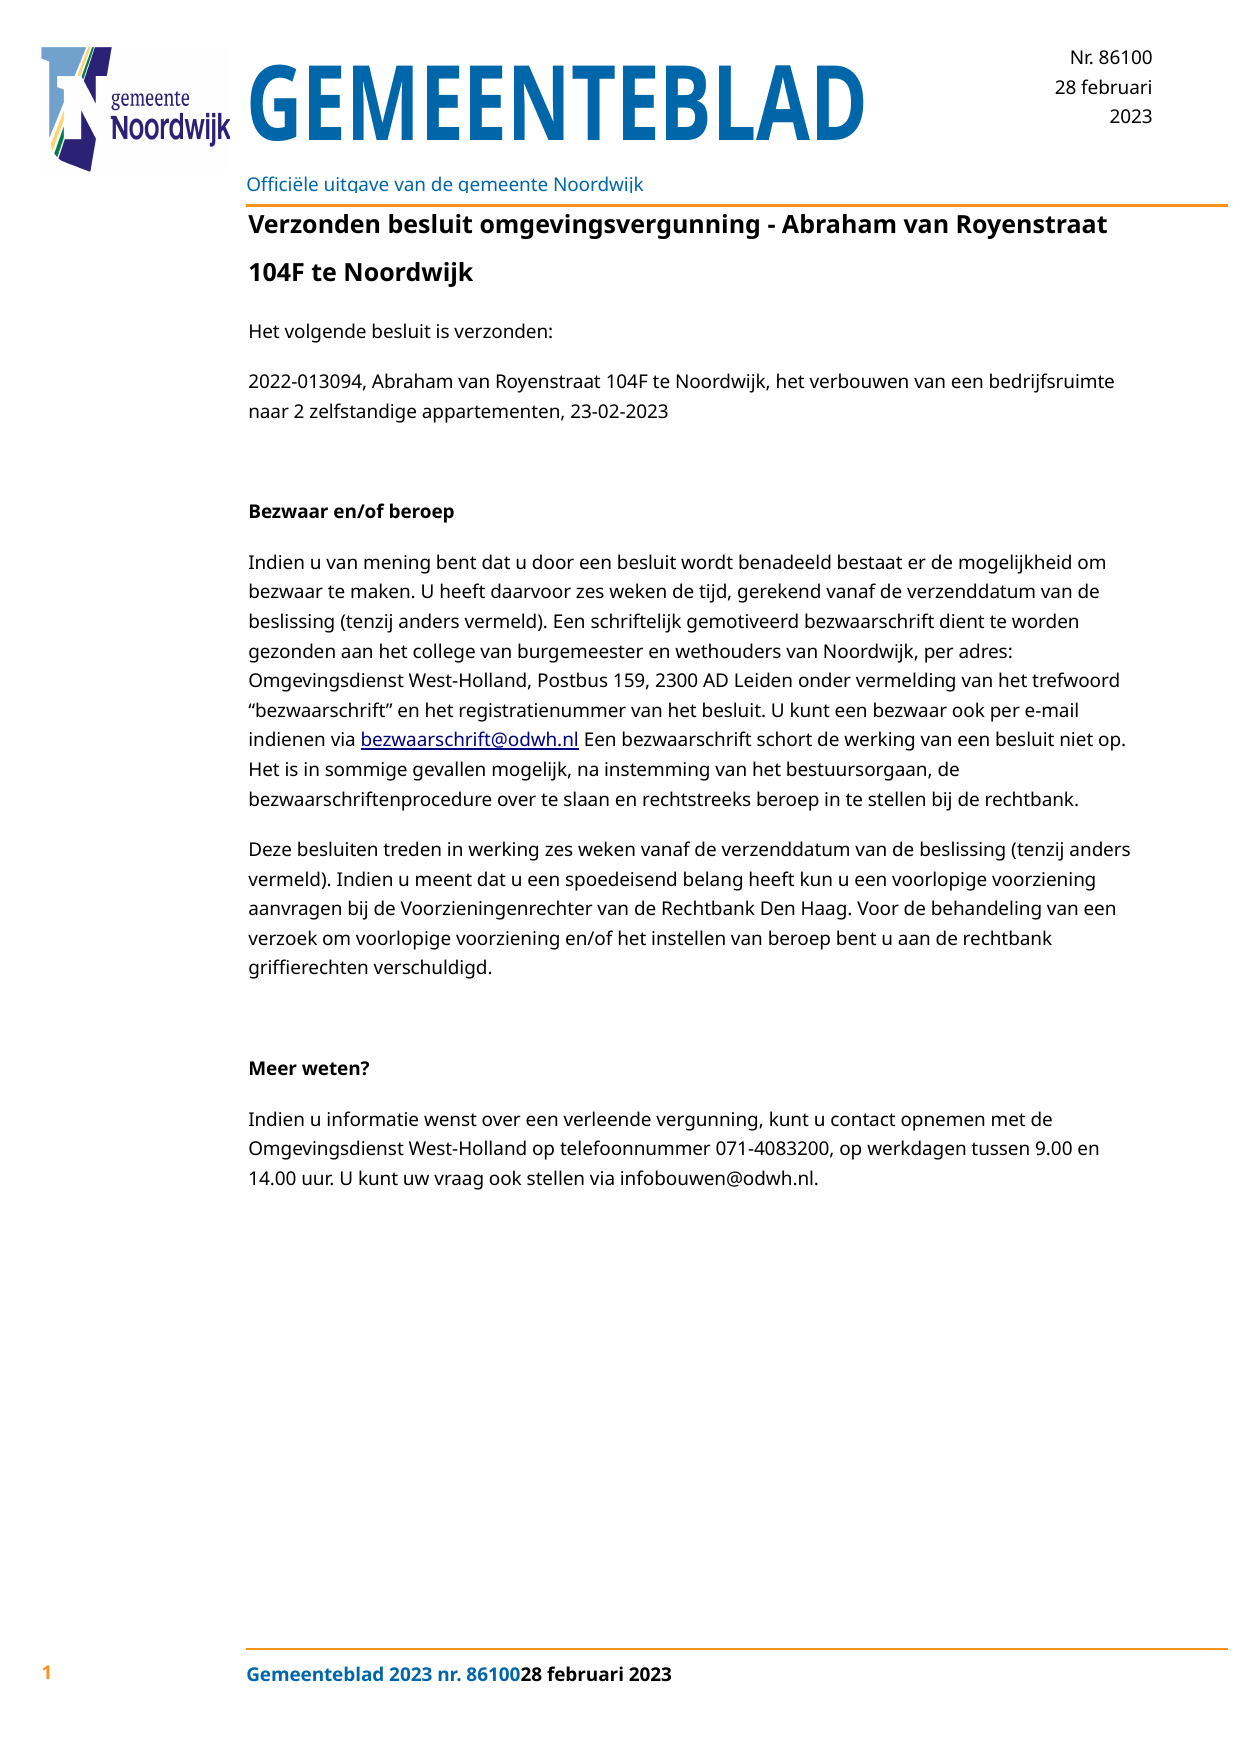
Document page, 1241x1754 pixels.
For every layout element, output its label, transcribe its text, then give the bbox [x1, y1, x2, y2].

text 2022-013094, Abraham van Royenstraat 104F te Noordwijk, het verbouwen van een bedrijfsruimte naar 2 zelfstandige appartementen, 23-02-2023 [248, 368, 1152, 424]
text Het volgende besluit is verzonden: [248, 318, 1152, 344]
text Bezwaar en/of beroep [248, 499, 1152, 524]
picture [41, 47, 231, 172]
text Meer weten? [248, 1055, 1152, 1081]
text Deze besluiten treden in werking zes weken vanaf de verzenddatum van de beslissing (tenzij anders vermeld). Indien u meent dat u een spoedeisend belang heeft kun u een voorlopige voorziening aanvragen bij de Voorzieningenrechter van de Rechtbank Den Haag. Voor de behandeling van een verzoek om voorlopige voorziening en/of het instellen van beroep bent u aan de rechtbank griffierechten verschuldigd. [248, 836, 1152, 980]
text Verzonden besluit omgevingsvergunning - Abraham van Royenstraat 104F te Noordwijk [248, 207, 1152, 288]
text Indien u van mening bent dat u door een besluit wordt benadeeld bestaat er de mogelijkheid om bezwaar te maken. U heeft daarvoor zes weken de tijd, gerekend vanaf de verzenddatum van de beslissing (tenzij anders vermeld). Een schriftelijk gemotiveerd bezwaarschrift dient te worden gezonden aan het college van burgemeester en wethouders van Noordwijk, per adres: Omgevingsdienst West-Holland, Postbus 159, 2300 AD Leiden onder vermelding van het trefwoord “bezwaarschrift” en het registratienummer van het besluit. U kunt een bezwaar ook per e-mail indienen via bezwaarschrift@odwh.nl Een bezwaarschrift schort de werking van een besluit niet op. Het is in sommige gevallen mogelijk, na instemming van het bestuursorgaan, de bezwaarschriftenprocedure over te slaan en rechtstreeks beroep in te stellen bij de rechtbank. [248, 549, 1152, 812]
text Indien u informatie wenst over een verleende vergunning, kunt u contact opnemen met de Omgevingsdienst West-Holland op telefoonnummer 071-4083200, op werkdagen tussen 9.00 en 14.00 uur. U kunt uw vraag ook stellen via infobouwen@odwh.nl. [248, 1106, 1152, 1191]
